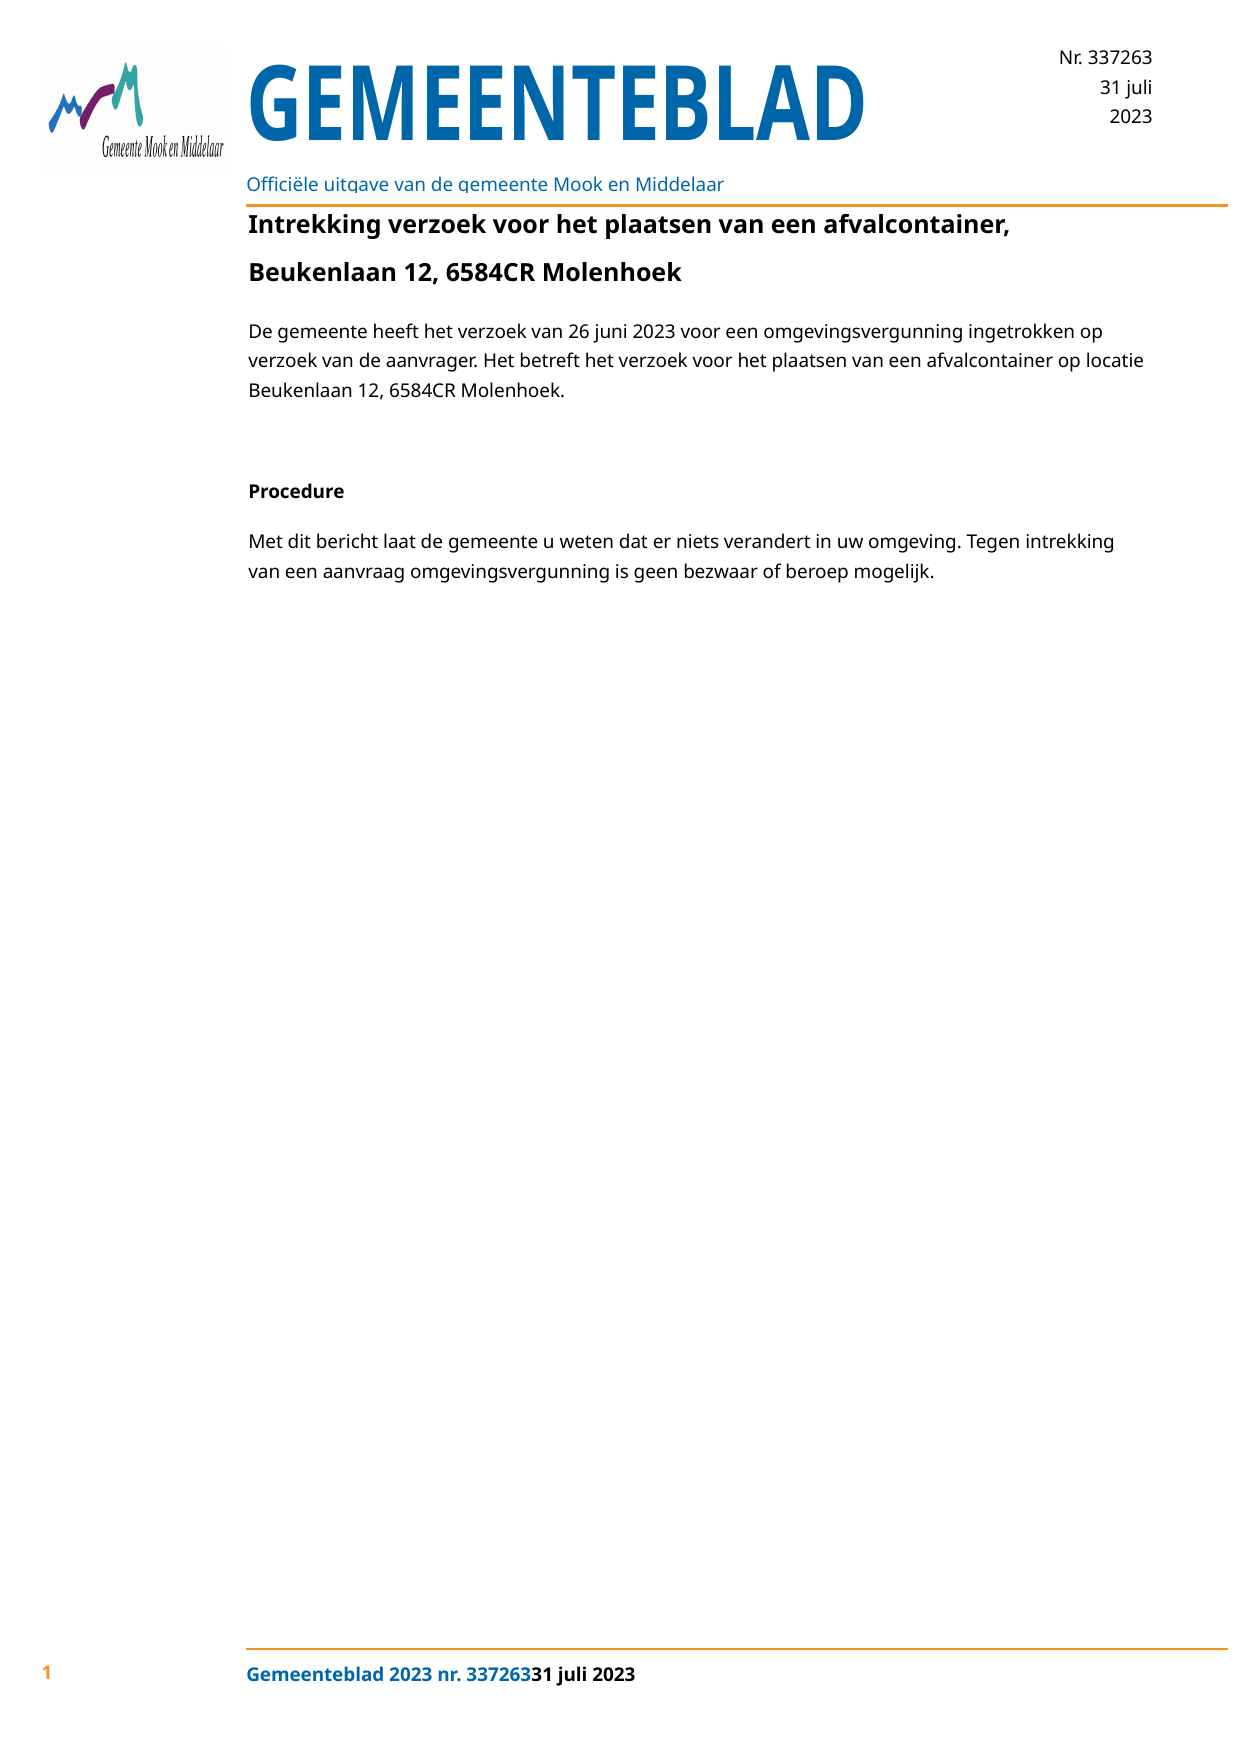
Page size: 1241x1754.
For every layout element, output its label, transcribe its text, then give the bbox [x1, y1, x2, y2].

picture [41, 47, 231, 172]
text Intrekking verzoek voor het plaatsen van een afvalcontainer, Beukenlaan 12, 6584CR Molenhoek [248, 207, 1152, 288]
text De gemeente heeft het verzoek van 26 juni 2023 voor een omgevingsvergunning ingetrokken op verzoek van de aanvrager. Het betreft het verzoek voor het plaatsen van een afvalcontainer op locatie Beukenlaan 12, 6584CR Molenhoek. [248, 318, 1152, 403]
text Met dit bericht laat de gemeente u weten dat er niets verandert in uw omgeving. Tegen intrekking van een aanvraag omgevingsvergunning is geen bezwaar of beroep mogelijk. [248, 528, 1152, 584]
text Procedure [248, 478, 1152, 504]
